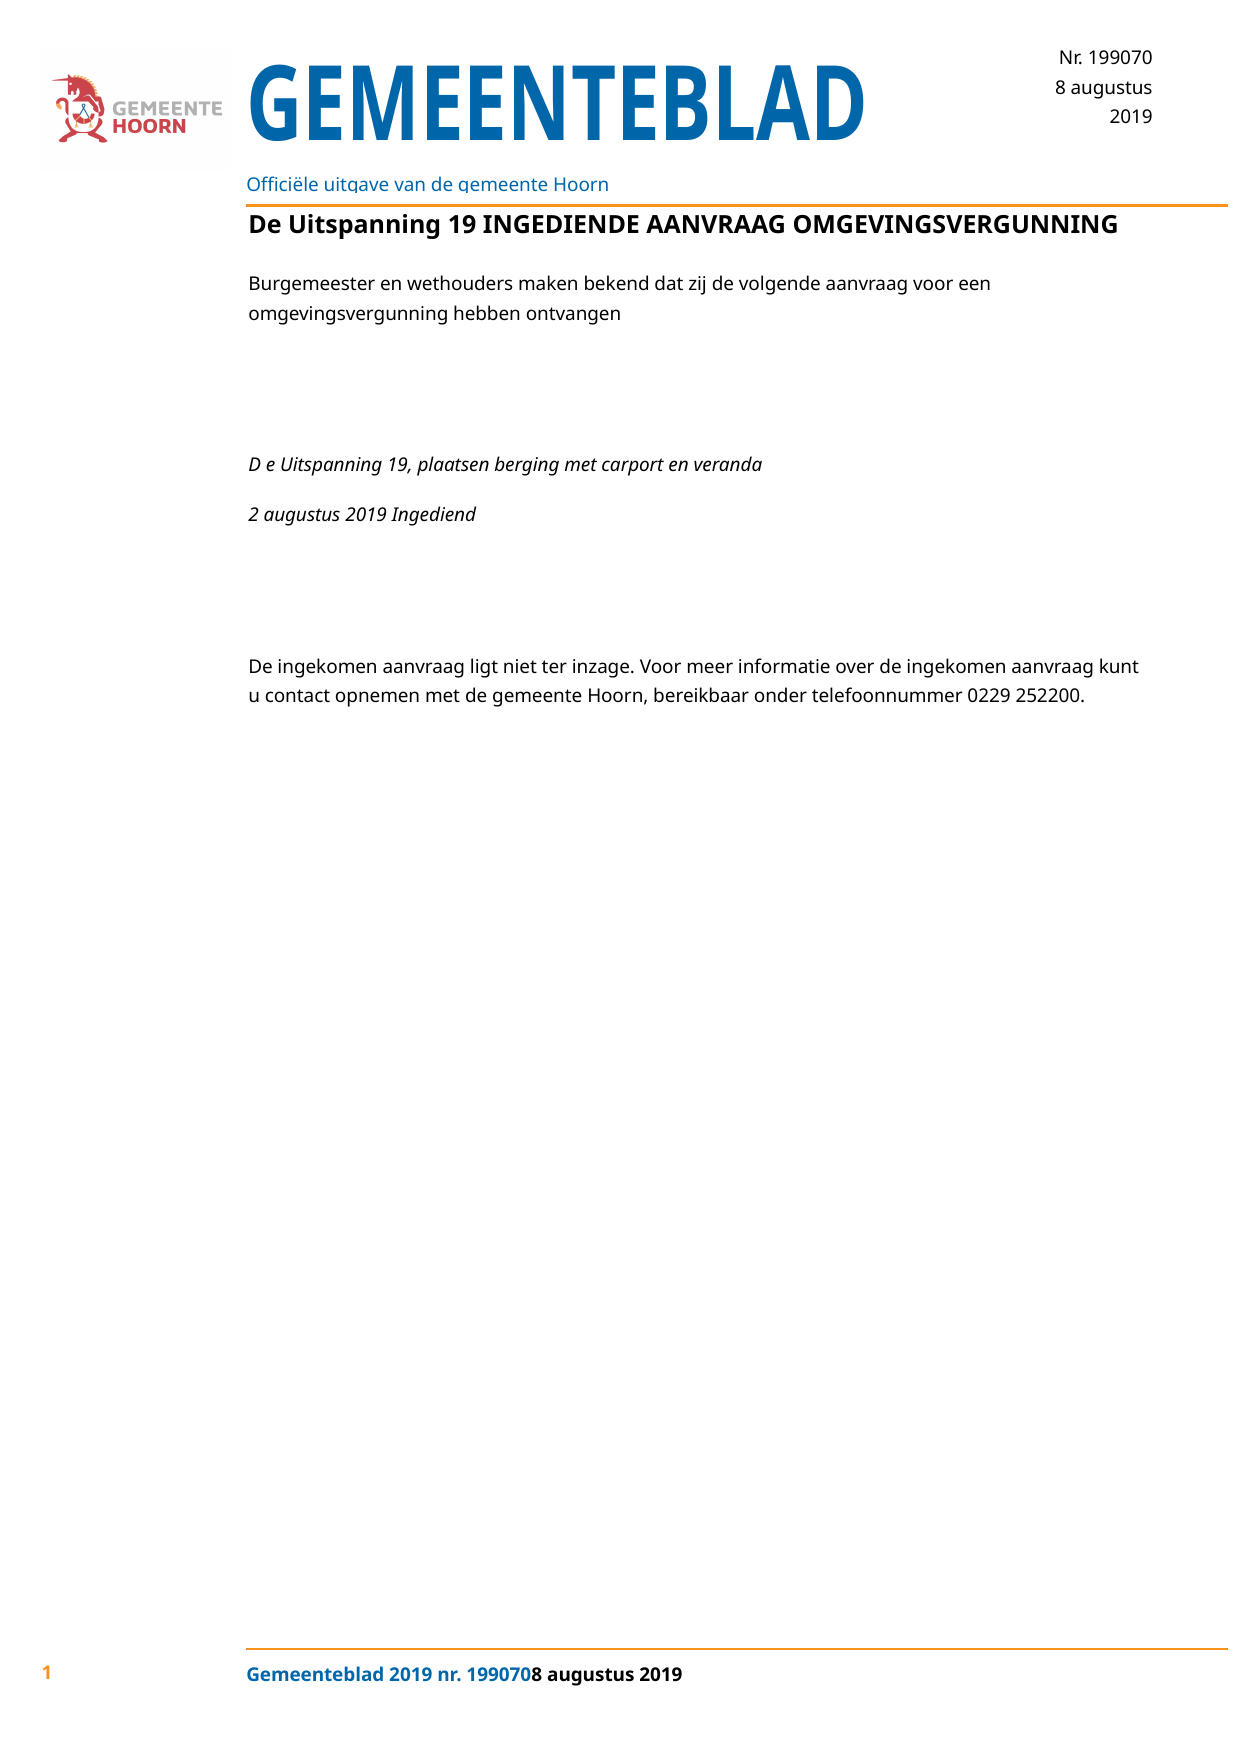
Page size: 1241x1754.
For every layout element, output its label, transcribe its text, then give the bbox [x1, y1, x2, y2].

text De Uitspanning 19 INGEDIENDE AANVRAAG OMGEVINGSVERGUNNING [248, 207, 1152, 241]
text De ingekomen aanvraag ligt niet ter inzage. Voor meer informatie over de ingekomen aanvraag kunt u contact opnemen met de gemeente Hoorn, bereikbaar onder telefoonnummer 0229 252200. [248, 653, 1152, 708]
text Burgemeester en wethouders maken bekend dat zij de volgende aanvraag voor een omgevingsvergunning hebben ontvangen [248, 270, 1152, 326]
text 2 augustus 2019 Ingediend [248, 502, 1152, 527]
picture [41, 47, 231, 172]
text D e Uitspanning 19, plaatsen berging met carport en veranda [248, 451, 1152, 477]
